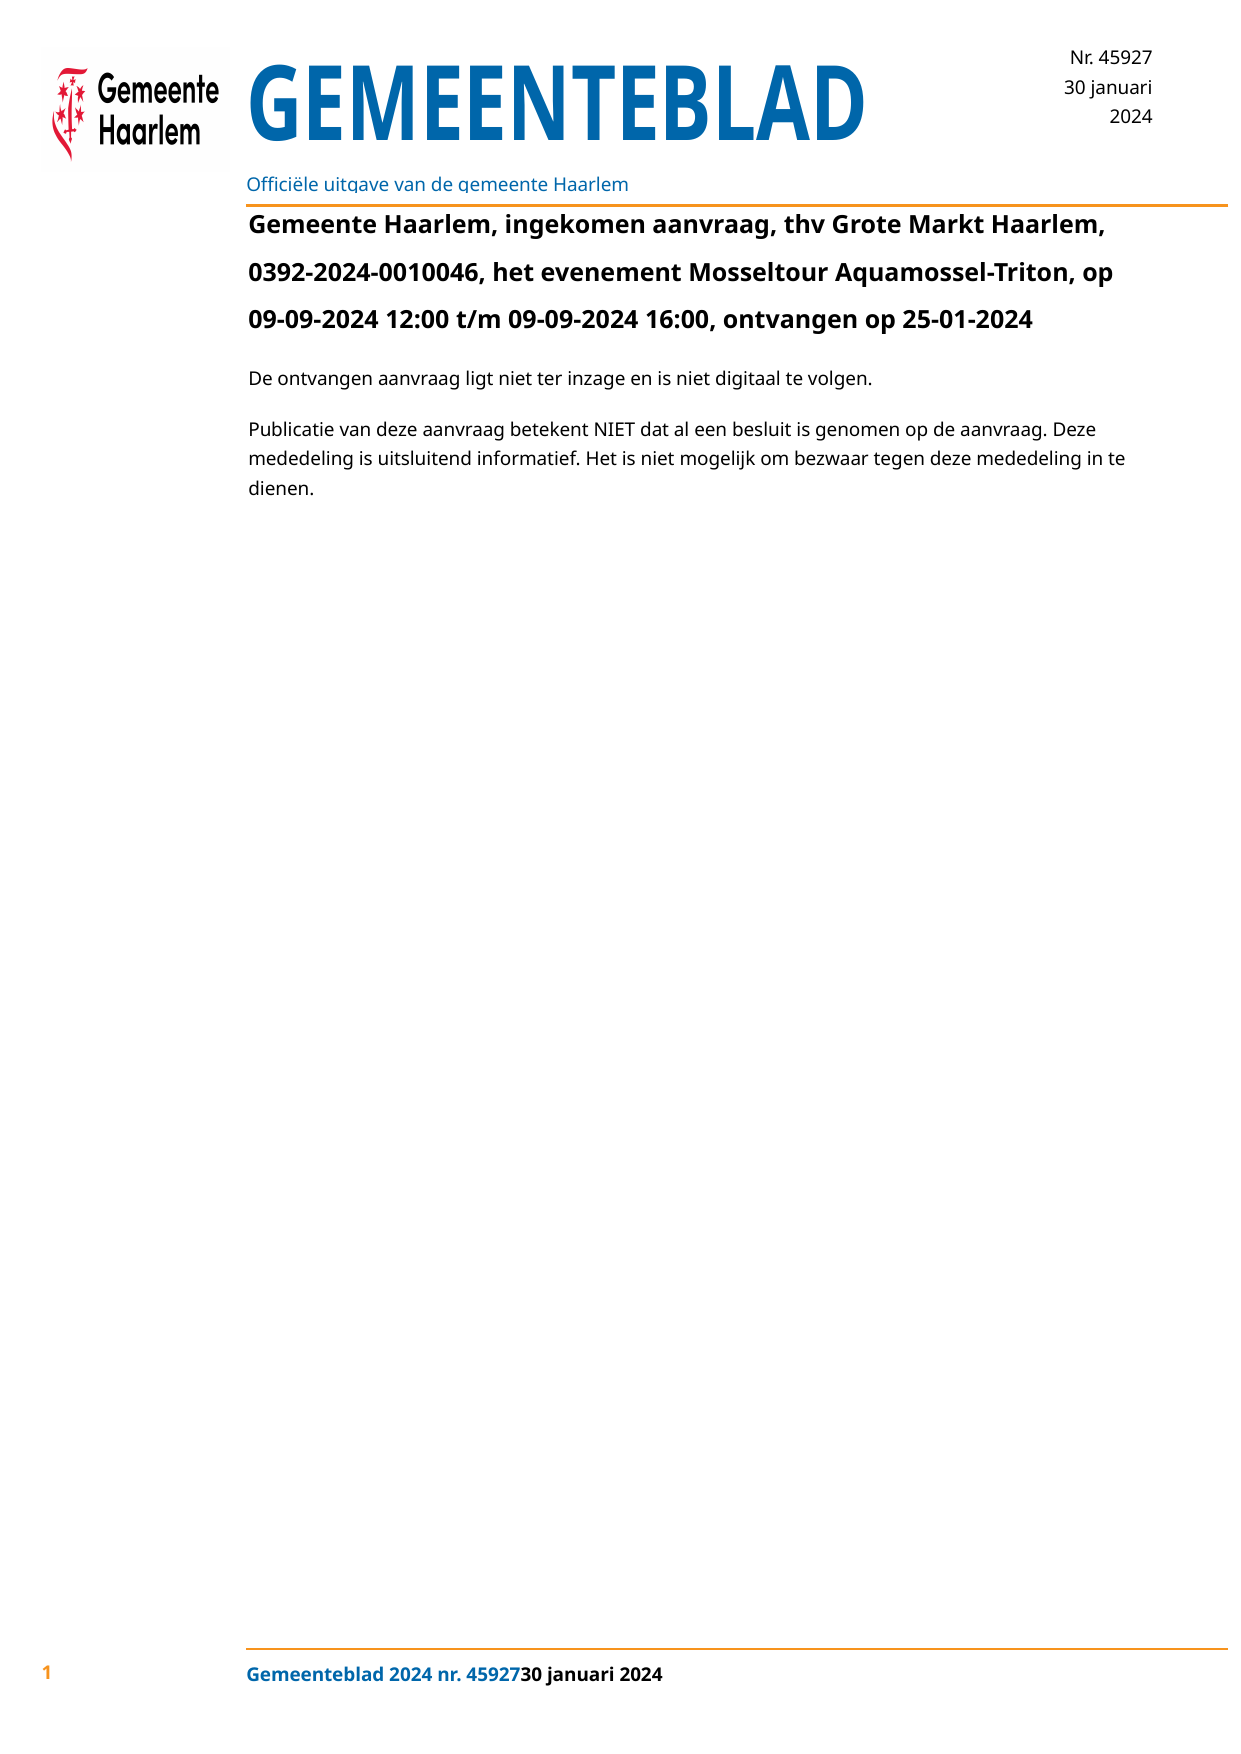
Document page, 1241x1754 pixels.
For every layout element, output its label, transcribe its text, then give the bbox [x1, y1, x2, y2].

text Publicatie van deze aanvraag betekent NIET dat al een besluit is genomen op de aanvraag. Deze mededeling is uitsluitend informatief. Het is niet mogelijk om bezwaar tegen deze mededeling in te dienen. [248, 416, 1152, 501]
text Gemeente Haarlem, ingekomen aanvraag, thv Grote Markt Haarlem, 0392-2024-0010046, het evenement Mosseltour Aquamossel-Triton, op 09-09-2024 12:00 t/m 09-09-2024 16:00, ontvangen op 25-01-2024 [248, 207, 1152, 336]
text De ontvangen aanvraag ligt niet ter inzage en is niet digitaal te volgen. [248, 366, 1152, 391]
picture [41, 47, 231, 172]
